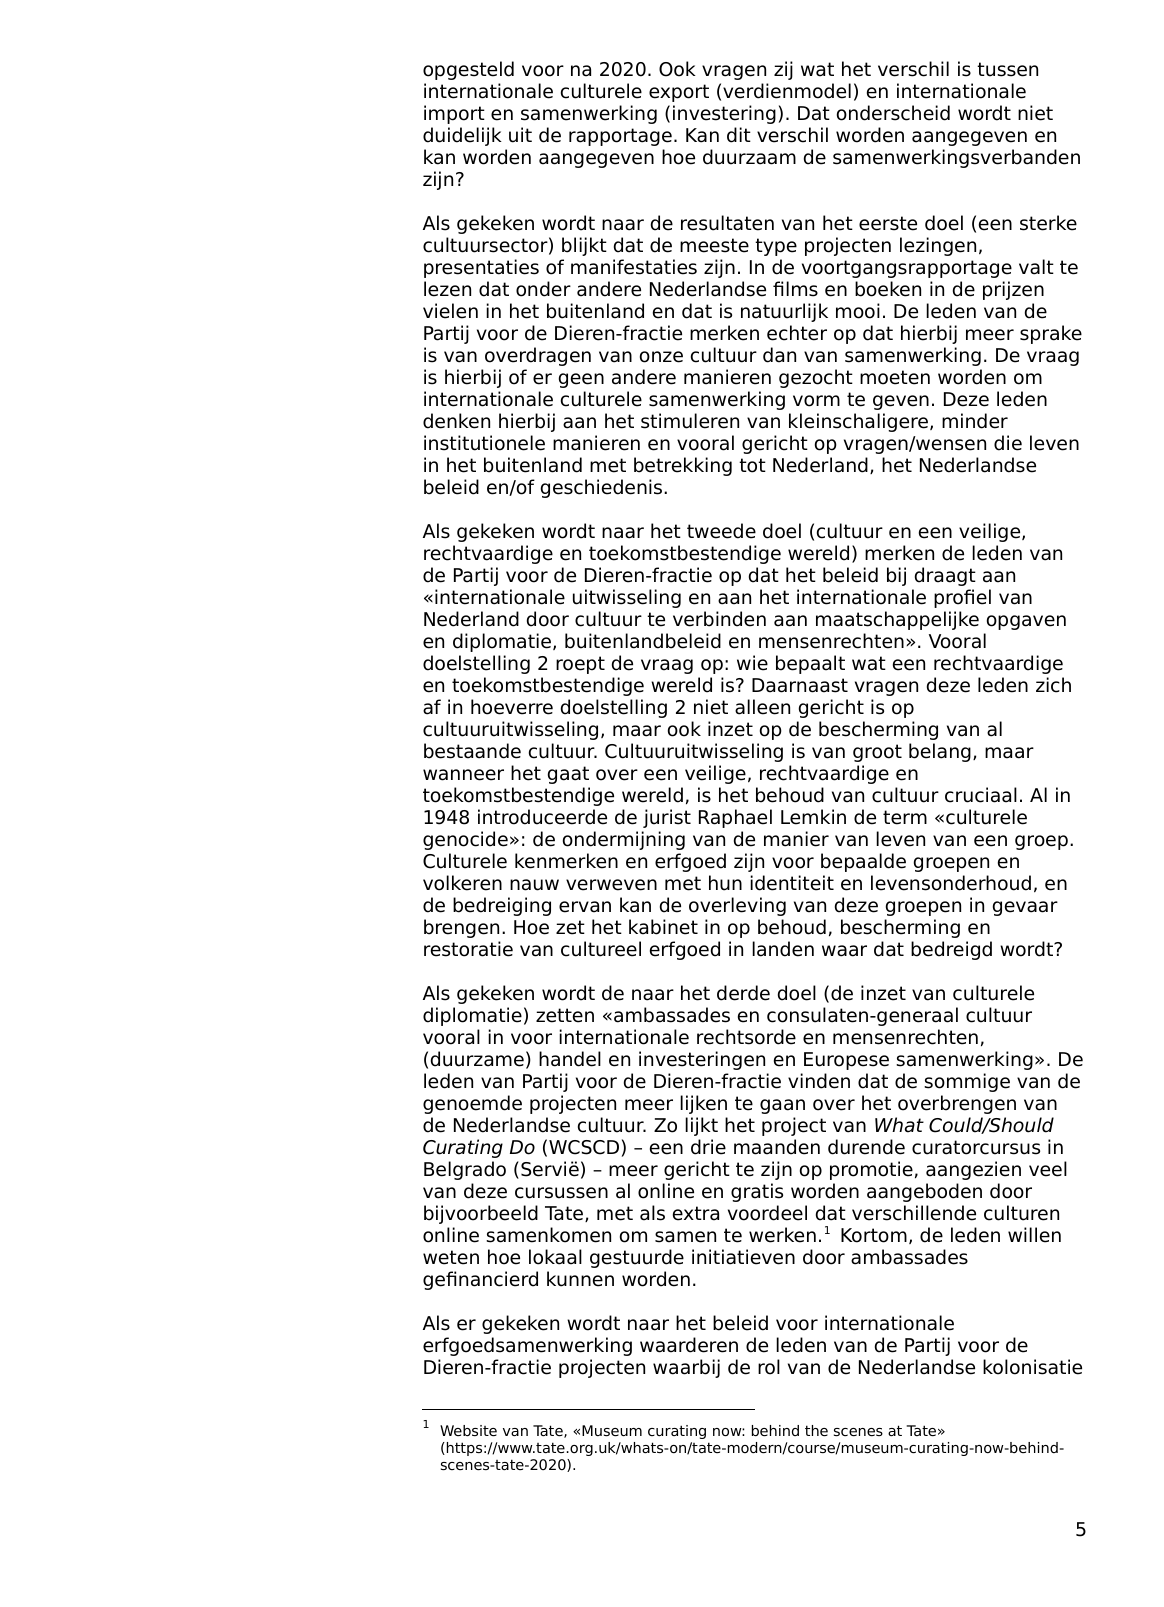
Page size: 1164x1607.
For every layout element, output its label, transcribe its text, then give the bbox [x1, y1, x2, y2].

text Als gekeken wordt naar het tweede doel (cultuur en een veilige, rechtvaardige en toekomstbestendige wereld) merken de leden van de Partij voor de Dieren-fractie op dat het beleid bij draagt aan «internationale uitwisseling en aan het internationale profiel van Nederland door cultuur te verbinden aan maatschappelijke opgaven en diplomatie, buitenlandbeleid en mensenrechten». Vooral doelstelling 2 roept de vraag op: wie bepaalt wat een rechtvaardige en toekomstbestendige wereld is? Daarnaast vragen deze leden zich af in hoeverre doelstelling 2 niet alleen gericht is op cultuuruitwisseling, maar ook inzet op de bescherming van al bestaande cultuur. Cultuuruitwisseling is van groot belang, maar wanneer het gaat over een veilige, rechtvaardige en toekomstbestendige wereld, is het behoud van cultuur cruciaal. Al in 1948 introduceerde de jurist Raphael Lemkin de term «culturele genocide»: de ondermijning van de manier van leven van een groep. Culturele kenmerken en erfgoed zijn voor bepaalde groepen en volkeren nauw verweven met hun identiteit en levensonderhoud, en de bedreiging ervan kan de overleving van deze groepen in gevaar brengen. Hoe zet het kabinet in op behoud, bescherming en restoratie van cultureel erfgoed in landen waar dat bedreigd wordt? [422, 521, 1087, 961]
text Als er gekeken wordt naar het beleid voor internationale erfgoedsamenwerking waarderen de leden van de Partij voor de Dieren-fractie projecten waarbij de rol van de Nederlandse kolonisatie [422, 1313, 1087, 1379]
text Website van Tate, «Museum curating now: behind the scenes at Tate» (https://www.tate.org.uk/whats-on/tate-modern/course/museum-curating-now-behind-scenes-tate-2020). [422, 1418, 1087, 1474]
text Als gekeken wordt de naar het derde doel (de inzet van culturele diplomatie) zetten «ambassades en consulaten-generaal cultuur vooral in voor internationale rechtsorde en mensenrechten, (duurzame) handel en investeringen en Europese samenwerking». De leden van Partij voor de Dieren-fractie vinden dat de sommige van de genoemde projecten meer lijken te gaan over het overbrengen van de Nederlandse cultuur. Zo lijkt het project van What Could/Should Curating Do (WCSCD) – een drie maanden durende curatorcursus in Belgrado (Servië) – meer gericht te zijn op promotie, aangezien veel van deze cursussen al online en gratis worden aangeboden door bijvoorbeeld Tate, met als extra voordeel dat verschillende culturen online samenkomen om samen te werken. Kortom, de leden willen weten hoe lokaal gestuurde initiatieven door ambassades gefinancierd kunnen worden. [422, 983, 1087, 1291]
text Als gekeken wordt naar de resultaten van het eerste doel (een sterke cultuursector) blijkt dat de meeste type projecten lezingen, presentaties of manifestaties zijn. In de voortgangsrapportage valt te lezen dat onder andere Nederlandse films en boeken in de prijzen vielen in het buitenland en dat is natuurlijk mooi. De leden van de Partij voor de Dieren-fractie merken echter op dat hierbij meer sprake is van overdragen van onze cultuur dan van samenwerking. De vraag is hierbij of er geen andere manieren gezocht moeten worden om internationale culturele samenwerking vorm te geven. Deze leden denken hierbij aan het stimuleren van kleinschaligere, minder institutionele manieren en vooral gericht op vragen/wensen die leven in het buitenland met betrekking tot Nederland, het Nederlandse beleid en/of geschiedenis. [422, 213, 1087, 499]
text opgesteld voor na 2020. Ook vragen zij wat het verschil is tussen internationale culturele export (verdienmodel) en internationale import en samenwerking (investering). Dat onderscheid wordt niet duidelijk uit de rapportage. Kan dit verschil worden aangegeven en kan worden aangegeven hoe duurzaam de samenwerkingsverbanden zijn? [422, 59, 1087, 191]
